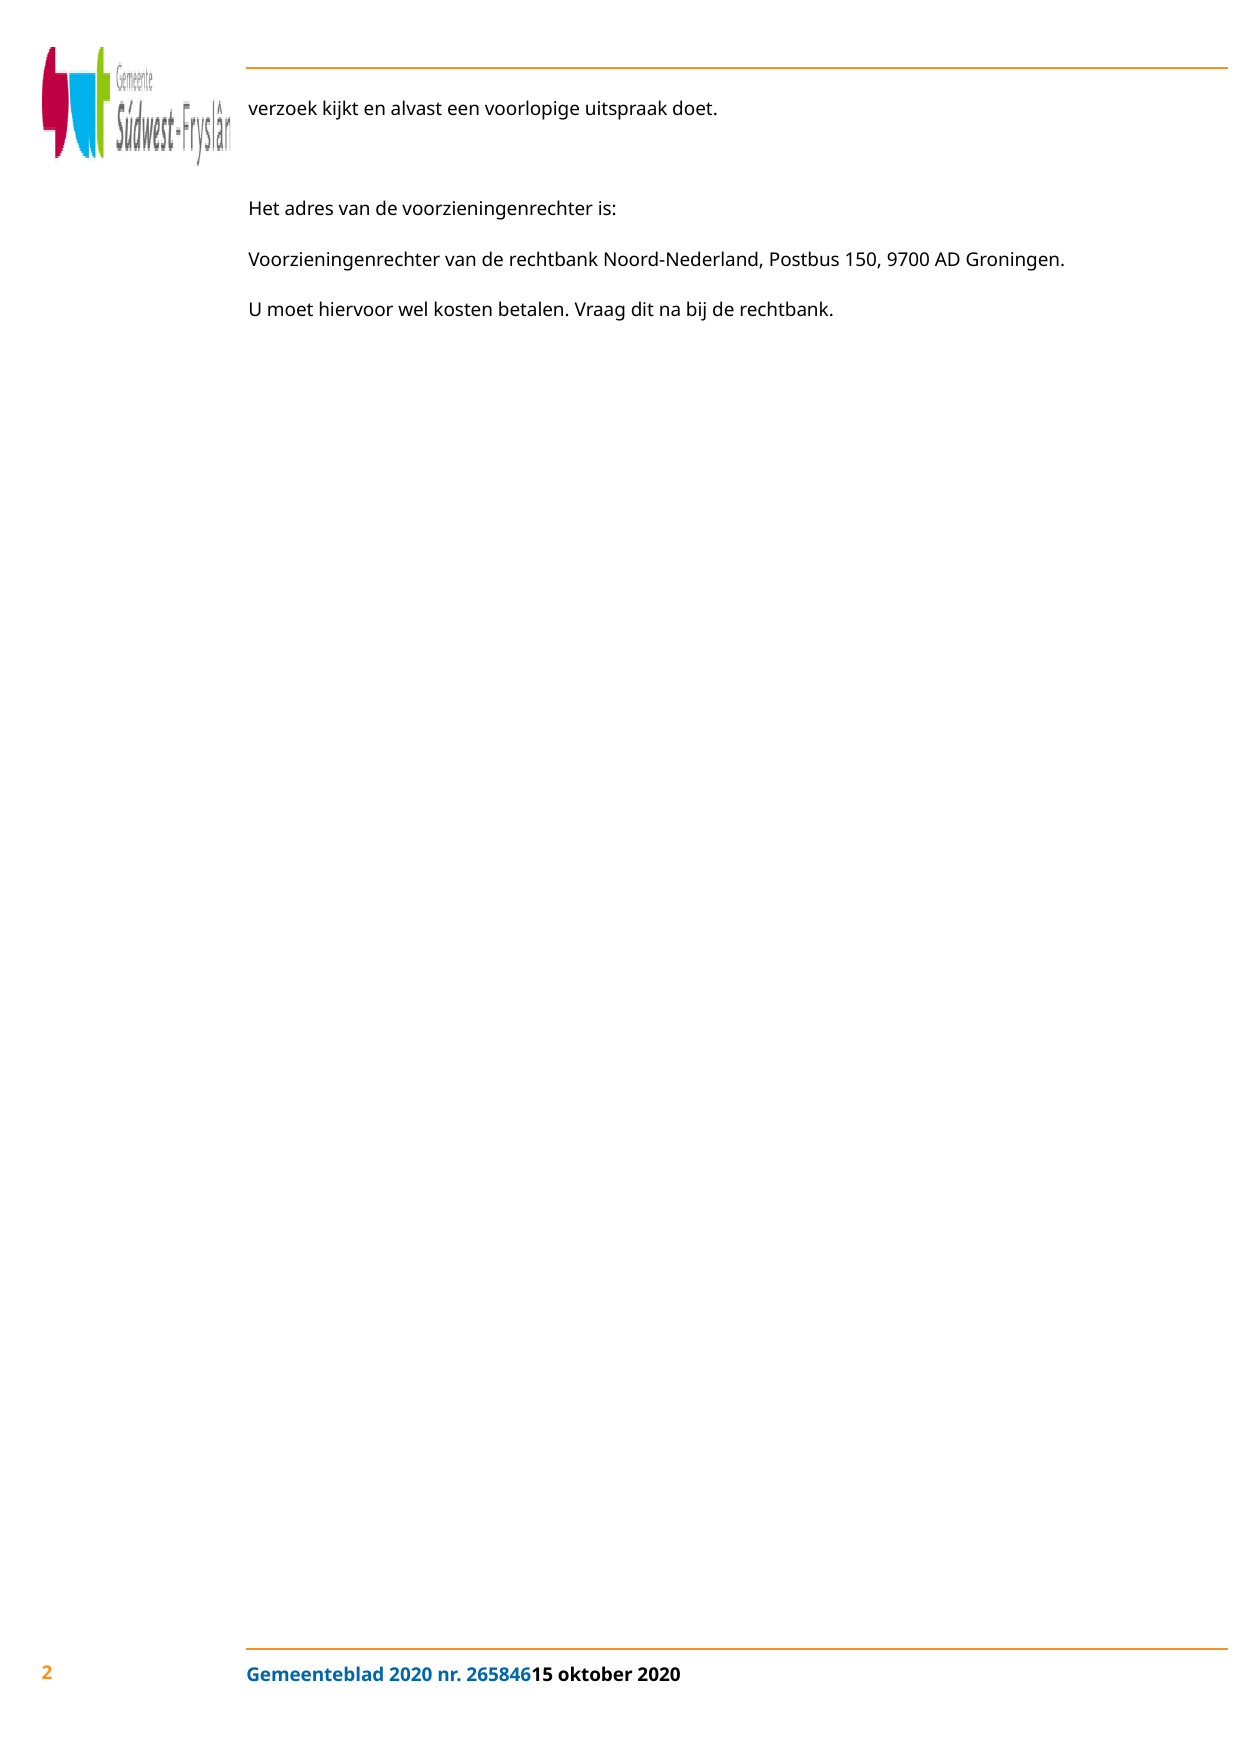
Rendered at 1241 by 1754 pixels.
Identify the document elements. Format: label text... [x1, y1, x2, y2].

text verzoek kijkt en alvast een voorlopige uitspraak doet. [248, 95, 1152, 121]
text Het adres van de voorzieningenrechter is: [248, 196, 1152, 221]
picture [41, 47, 231, 172]
text Voorzieningenrechter van de rechtbank Noord-Nederland, Postbus 150, 9700 AD Groningen. [248, 246, 1152, 272]
text U moet hiervoor wel kosten betalen. Vraag dit na bij de rechtbank. [248, 296, 1152, 322]
